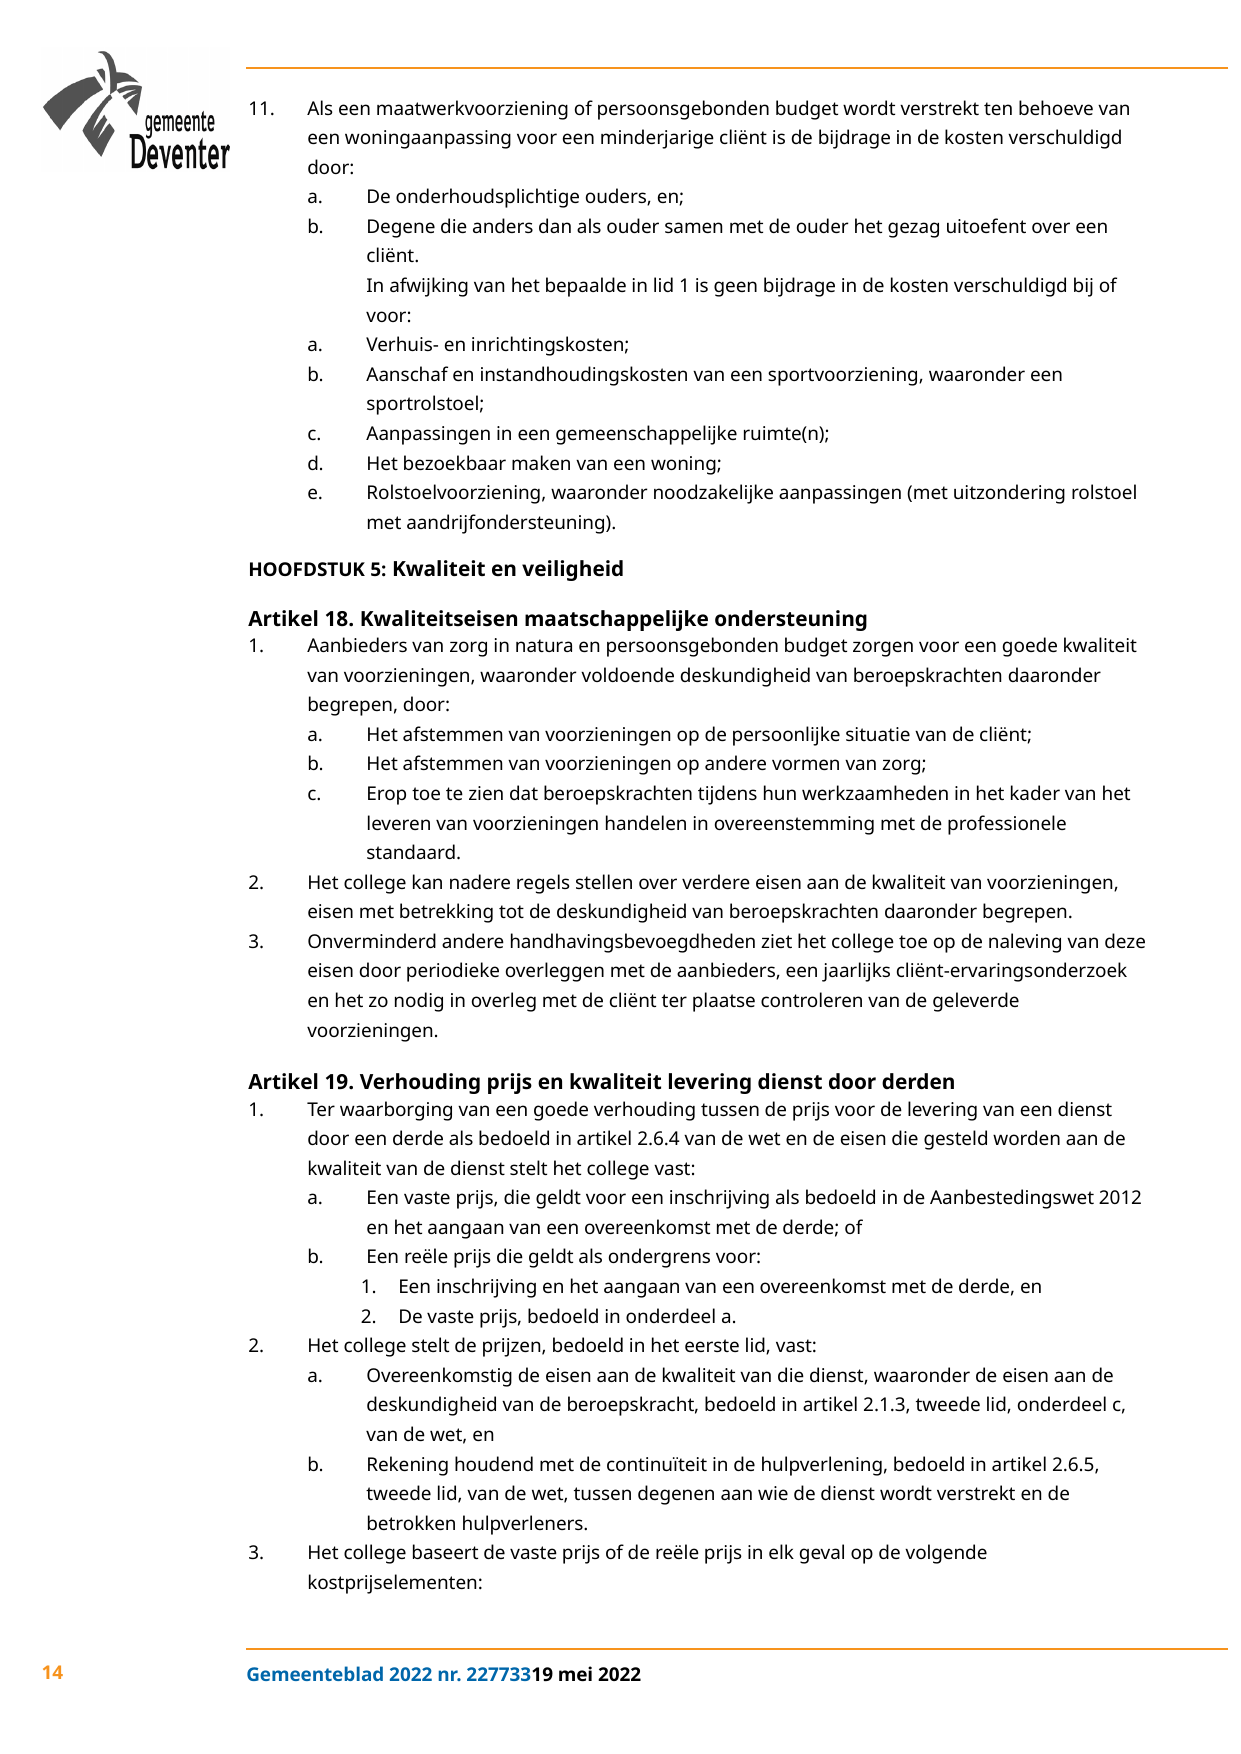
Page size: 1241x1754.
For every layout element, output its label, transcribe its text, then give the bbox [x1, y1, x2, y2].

text Artikel 18. Kwaliteitseisen maatschappelijke ondersteuning [248, 604, 1152, 632]
list Onverminderd andere handhavingsbevoegdheden ziet het college toe op de naleving van deze eisen door periodieke overleggen met de aanbieders, een jaarlijks cliënt-ervaringsonderzoek en het zo nodig in overleg met de cliënt ter plaatse controleren van de geleverde voorzieningen. [248, 928, 1152, 1043]
list Het college stelt de prijzen, bedoeld in het eerste lid, vast: [248, 1332, 1152, 1358]
list Het college kan nadere regels stellen over verdere eisen aan de kwaliteit van voorzieningen, eisen met betrekking tot de deskundigheid van beroepskrachten daaronder begrepen. [248, 869, 1152, 924]
list Degene die anders dan als ouder samen met de ouder het gezag uitoefent over een cliënt. [307, 213, 1152, 268]
text Artikel 19. Verhouding prijs en kwaliteit levering dienst door derden [248, 1067, 1152, 1096]
list De onderhoudsplichtige ouders, en; [307, 183, 1152, 209]
list Het bezoekbaar maken van een woning; [307, 450, 1152, 476]
list Het afstemmen van voorzieningen op andere vormen van zorg; [307, 751, 1152, 776]
list De vaste prijs, bedoeld in onderdeel a. [361, 1303, 1152, 1328]
text HOOFDSTUK 5: Kwaliteit en veiligheid [248, 554, 1152, 583]
list In afwijking van het bepaalde in lid 1 is geen bijdrage in de kosten verschuldigd bij of voor: [307, 272, 1152, 328]
list Een inschrijving en het aangaan van een overeenkomst met de derde, en [361, 1273, 1152, 1299]
list Aanbieders van zorg in natura en persoonsgebonden budget zorgen voor een goede kwaliteit van voorzieningen, waaronder voldoende deskundigheid van beroepskrachten daaronder begrepen, door: [248, 632, 1152, 717]
list Ter waarborging van een goede verhouding tussen de prijs voor de levering van een dienst door een derde als bedoeld in artikel 2.6.4 van de wet en de eisen die gesteld worden aan de kwaliteit van de dienst stelt het college vast: [248, 1096, 1152, 1181]
list Het college baseert de vaste prijs of de reële prijs in elk geval op de volgende kostprijselementen: [248, 1539, 1152, 1595]
list Verhuis- en inrichtingskosten; [307, 331, 1152, 357]
picture [41, 47, 231, 172]
list Als een maatwerkvoorziening of persoonsgebonden budget wordt verstrekt ten behoeve van een woningaanpassing voor een minderjarige cliënt is de bijdrage in de kosten verschuldigd door: [248, 95, 1152, 180]
list Erop toe te zien dat beroepskrachten tijdens hun werkzaamheden in het kader van het leveren van voorzieningen handelen in overeenstemming met de professionele standaard. [307, 780, 1152, 865]
list Aanpassingen in een gemeenschappelijke ruimte(n); [307, 420, 1152, 446]
list Overeenkomstig de eisen aan de kwaliteit van die dienst, waaronder de eisen aan de deskundigheid van de beroepskracht, bedoeld in artikel 2.1.3, tweede lid, onderdeel c, van de wet, en [307, 1362, 1152, 1447]
list Rolstoelvoorziening, waaronder noodzakelijke aanpassingen (met uitzondering rolstoel met aandrijfondersteuning). [307, 479, 1152, 535]
list Een vaste prijs, die geldt voor een inschrijving als bedoeld in de Aanbestedingswet 2012 en het aangaan van een overeenkomst met de derde; of [307, 1184, 1152, 1240]
list Een reële prijs die geldt als ondergrens voor: [307, 1244, 1152, 1269]
list Rekening houdend met de continuïteit in de hulpverlening, bedoeld in artikel 2.6.5, tweede lid, van de wet, tussen degenen aan wie de dienst wordt verstrekt en de betrokken hulpverleners. [307, 1451, 1152, 1536]
list Aanschaf en instandhoudingskosten van een sportvoorziening, waaronder een sportrolstoel; [307, 361, 1152, 416]
list Het afstemmen van voorzieningen op de persoonlijke situatie van de cliënt; [307, 721, 1152, 747]
